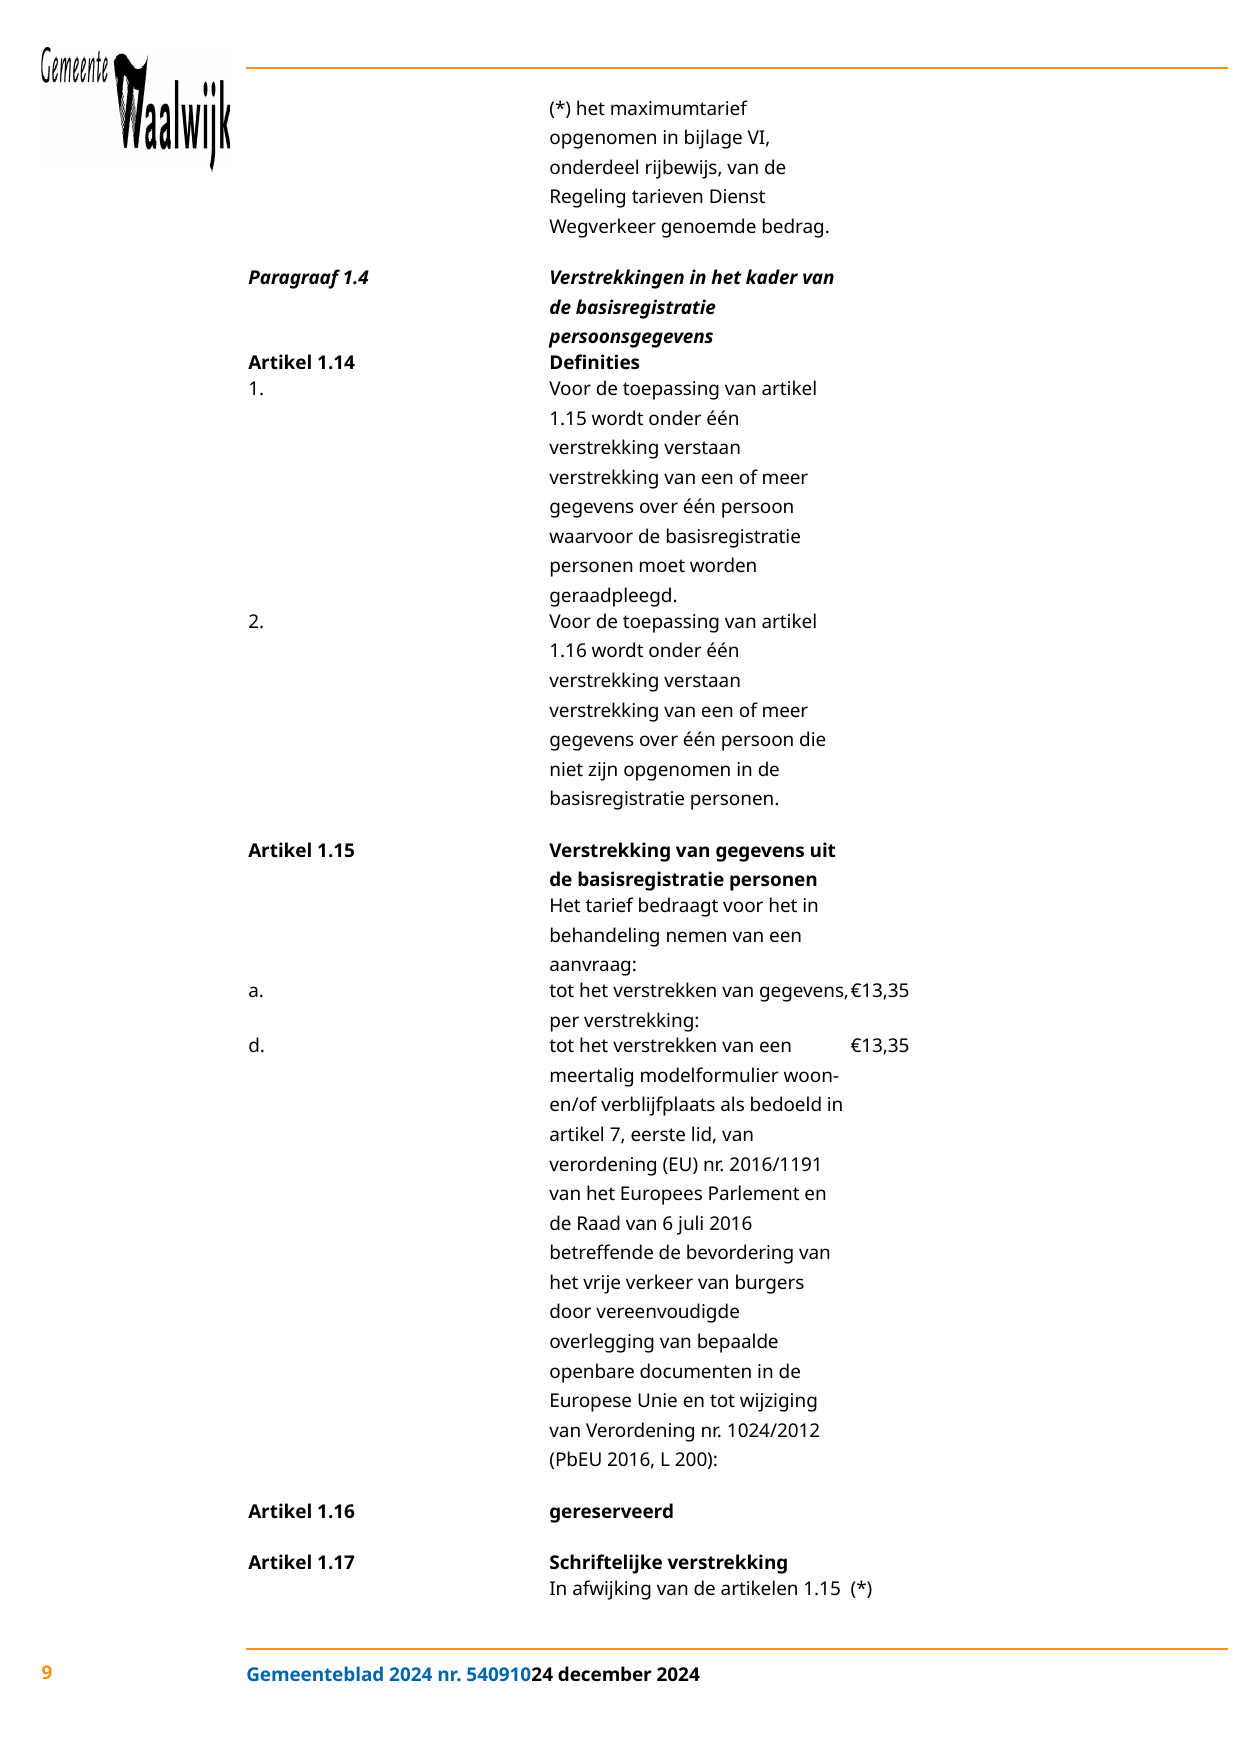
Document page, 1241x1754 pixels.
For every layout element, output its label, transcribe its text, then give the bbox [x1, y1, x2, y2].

table_cell [549, 811, 850, 837]
table_cell Schriftelijke verstrekking [549, 1550, 850, 1575]
table_cell [850, 375, 1152, 608]
table_cell (*) het maximumtarief opgenomen in bijlage VI, onderdeel rijbewijs, van de Regeling tarieven Dienst Wegverkeer genoemde bedrag. [549, 95, 850, 239]
table_cell Artikel 1.14 [248, 350, 549, 375]
table_cell tot het verstrekken van gegevens, per verstrekking: [549, 977, 850, 1032]
table_cell [850, 608, 1152, 811]
table_cell [549, 1473, 850, 1498]
table_cell [850, 1550, 1152, 1575]
table_cell Het tarief bedraagt voor het in behandeling nemen van een aanvraag: [549, 892, 850, 977]
table_cell [850, 1473, 1152, 1498]
table_cell [850, 1524, 1152, 1549]
table_cell gereserveerd [549, 1498, 850, 1524]
table_cell €13,35 [850, 1033, 1152, 1472]
table_cell In afwijking van de artikelen 1.15 [549, 1575, 850, 1601]
table_cell Paragraaf 1.4 [248, 265, 549, 349]
table_cell [850, 95, 1152, 239]
table_cell a. [248, 977, 549, 1032]
table_cell [850, 265, 1152, 349]
table_cell [248, 892, 549, 977]
table_cell [549, 1524, 850, 1549]
table_cell [248, 95, 549, 239]
table_cell [248, 1473, 549, 1498]
table_cell tot het verstrekken van een meertalig modelformulier woon- en/of verblijfplaats als bedoeld in artikel 7, eerste lid, van verordening (EU) nr. 2016/1191 van het Europees Parlement en de Raad van 6 juli 2016 betreffende de bevordering van het vrije verkeer van burgers door vereenvoudigde overlegging van bepaalde openbare documenten in de Europese Unie en tot wijziging van Verordening nr. 1024/2012 (PbEU 2016, L 200): [549, 1033, 850, 1472]
table_cell [850, 350, 1152, 375]
table_cell [850, 811, 1152, 837]
table_cell Artikel 1.17 [248, 1550, 549, 1575]
table_cell Verstrekkingen in het kader van de basisregistratie persoonsgegevens [549, 265, 850, 349]
table_cell Artikel 1.15 [248, 837, 549, 892]
table_cell [549, 239, 850, 264]
table_cell [248, 239, 549, 264]
table_cell 2. [248, 608, 549, 811]
table_cell [850, 239, 1152, 264]
table_cell [850, 892, 1152, 977]
table_cell Artikel 1.16 [248, 1498, 549, 1524]
table_cell [248, 811, 549, 837]
table_cell 1. [248, 375, 549, 608]
table_cell d. [248, 1033, 549, 1472]
table_cell Voor de toepassing van artikel 1.16 wordt onder één verstrekking verstaan verstrekking van een of meer gegevens over één persoon die niet zijn opgenomen in de basisregistratie personen. [549, 608, 850, 811]
table_cell Verstrekking van gegevens uit de basisregistratie personen [549, 837, 850, 892]
table_cell (*) [850, 1575, 1152, 1601]
table_cell Definities [549, 350, 850, 375]
table_cell Voor de toepassing van artikel 1.15 wordt onder één verstrekking verstaan verstrekking van een of meer gegevens over één persoon waarvoor de basisregistratie personen moet worden geraadpleegd. [549, 375, 850, 608]
table_cell €13,35 [850, 977, 1152, 1032]
table_cell [850, 1498, 1152, 1524]
picture [41, 47, 231, 172]
table_cell [850, 837, 1152, 892]
table_cell [248, 1524, 549, 1549]
table_cell [248, 1575, 549, 1601]
